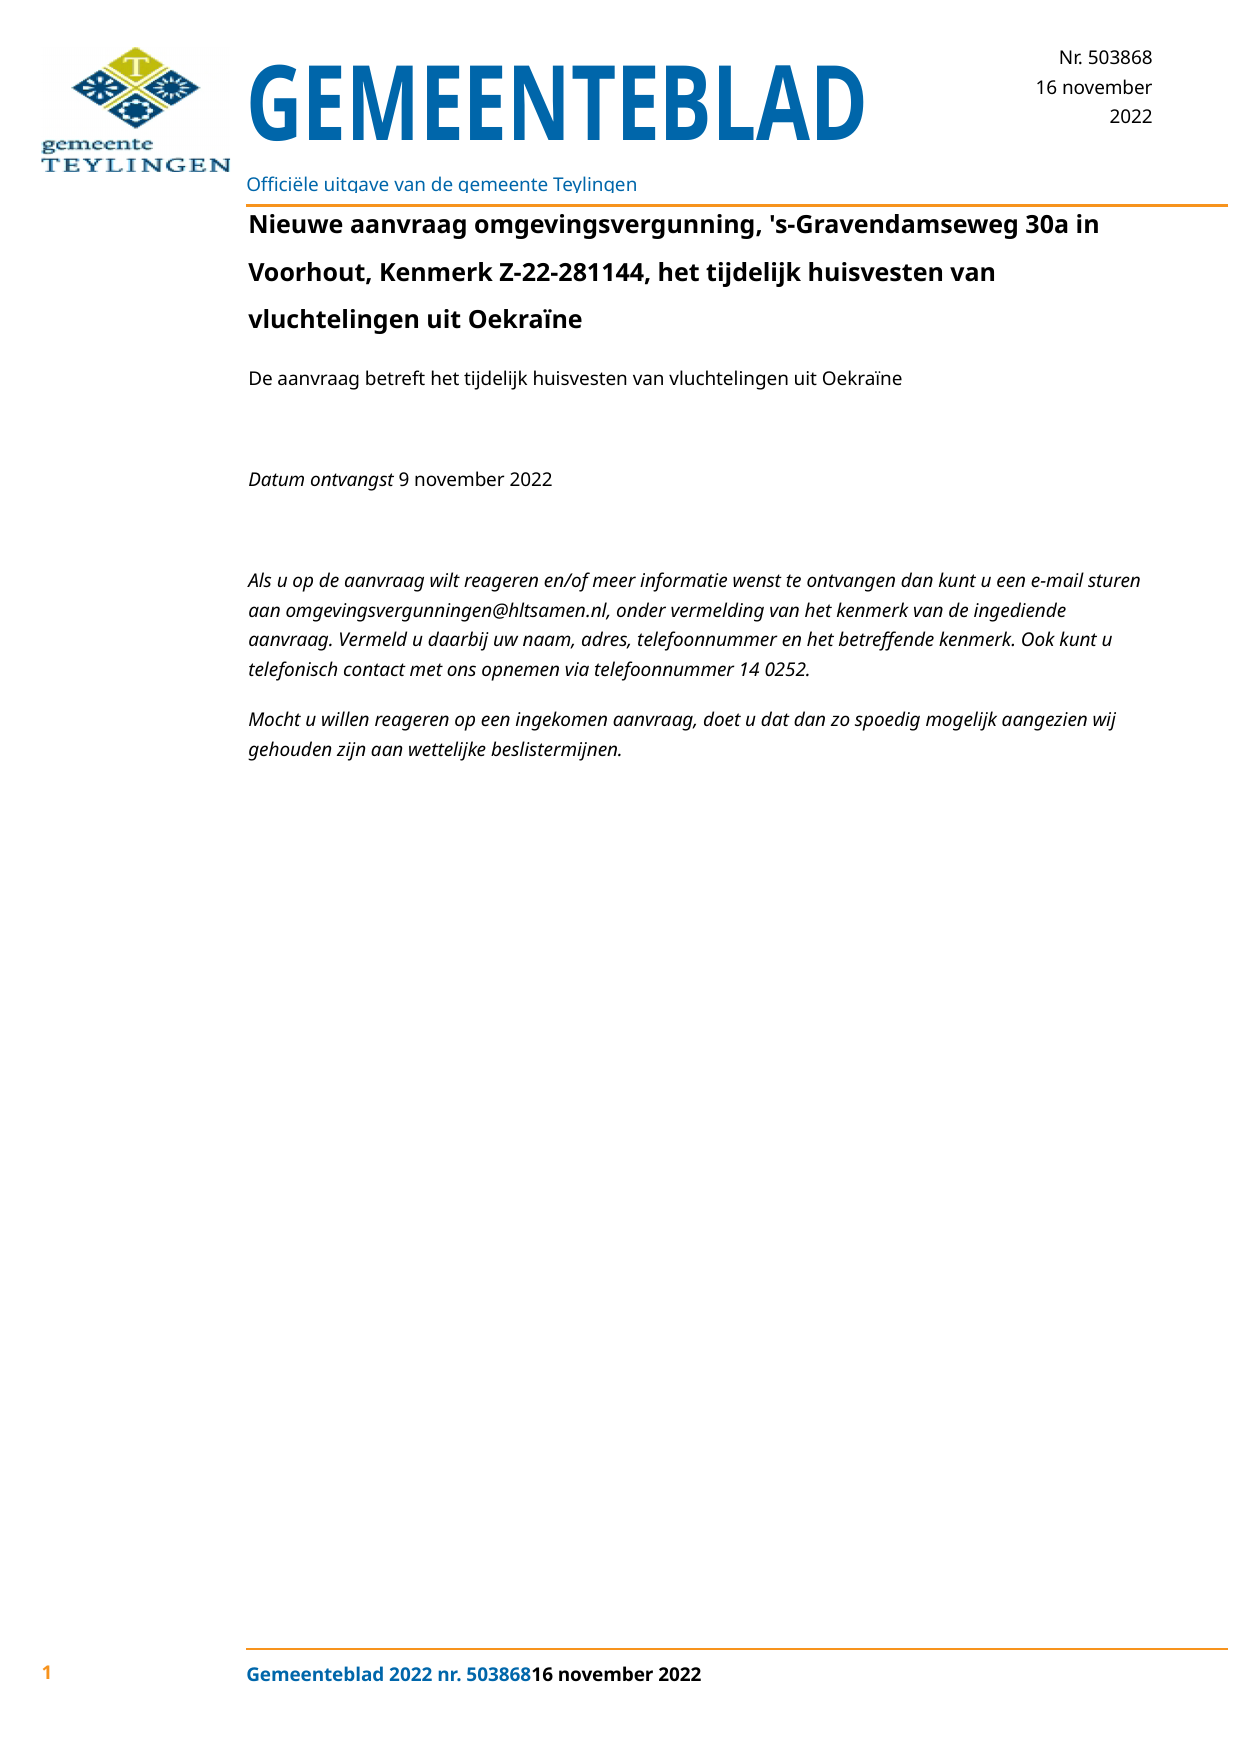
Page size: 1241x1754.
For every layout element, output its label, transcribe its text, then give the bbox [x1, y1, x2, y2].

text Nieuwe aanvraag omgevingsvergunning, 's-Gravendamseweg 30a in Voorhout, Kenmerk Z-22-281144, het tijdelijk huisvesten van vluchtelingen uit Oekraïne [248, 207, 1152, 336]
text De aanvraag betreft het tijdelijk huisvesten van vluchtelingen uit Oekraïne [248, 366, 1152, 391]
text Als u op de aanvraag wilt reageren en/of meer informatie wenst te ontvangen dan kunt u een e-mail sturen aan omgevingsvergunningen@hltsamen.nl, onder vermelding van het kenmerk van de ingediende aanvraag. Vermeld u daarbij uw naam, adres, telefoonnummer en het betreffende kenmerk. Ook kunt u telefonisch contact met ons opnemen via telefoonnummer 14 0252. [248, 567, 1152, 682]
text Mocht u willen reageren op een ingekomen aanvraag, doet u dat dan zo spoedig mogelijk aangezien wij gehouden zijn aan wettelijke beslistermijnen. [248, 706, 1152, 762]
text Datum ontvangst 9 november 2022 [248, 466, 1152, 492]
picture [41, 47, 231, 172]
